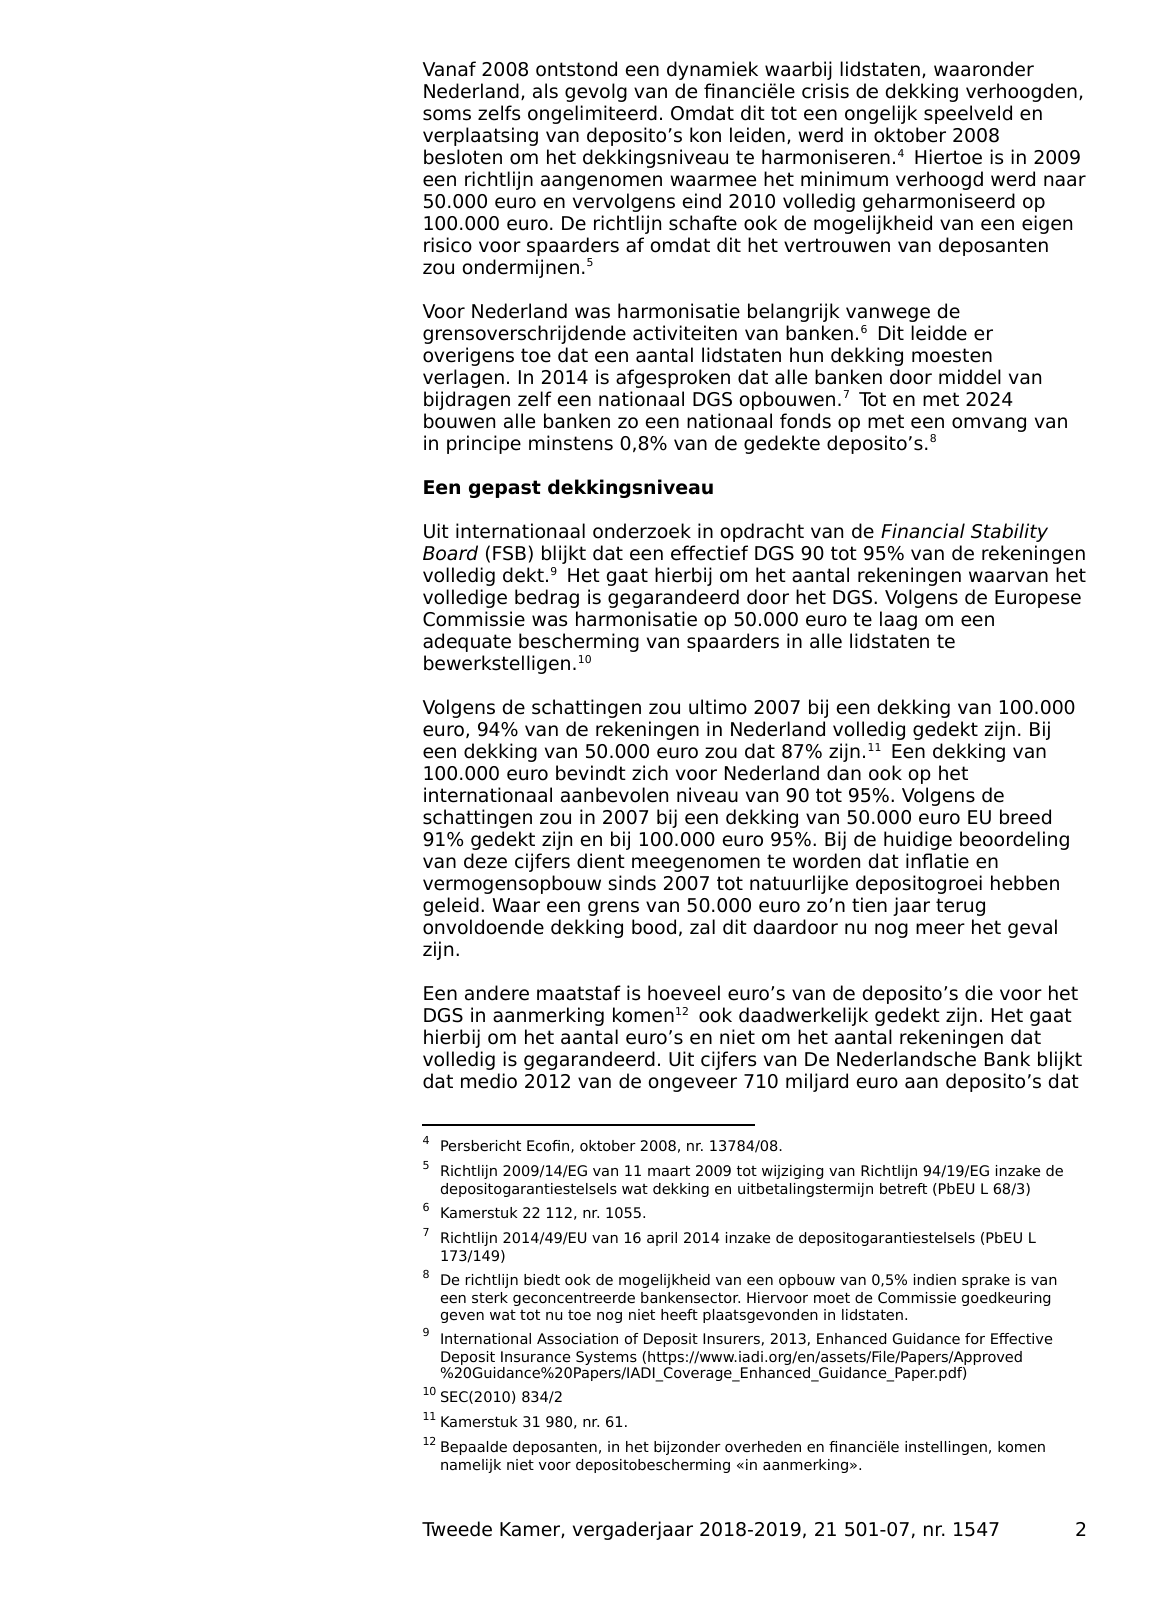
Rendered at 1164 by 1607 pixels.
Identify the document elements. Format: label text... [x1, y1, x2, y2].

text Volgens de schattingen zou ultimo 2007 bij een dekking van 100.000 euro, 94% van de rekeningen in Nederland volledig gedekt zijn. Bij een dekking van 50.000 euro zou dat 87% zijn. Een dekking van 100.000 euro bevindt zich voor Nederland dan ook op het internationaal aanbevolen niveau van 90 tot 95%. Volgens de schattingen zou in 2007 bij een dekking van 50.000 euro EU breed 91% gedekt zijn en bij 100.000 euro 95%. Bij de huidige beoordeling van deze cijfers dient meegenomen te worden dat inflatie en vermogensopbouw sinds 2007 tot natuurlijke depositogroei hebben geleid. Waar een grens van 50.000 euro zo’n tien jaar terug onvoldoende dekking bood, zal dit daardoor nu nog meer het geval zijn. [422, 697, 1087, 961]
text Voor Nederland was harmonisatie belangrijk vanwege de grensoverschrijdende activiteiten van banken. Dit leidde er overigens toe dat een aantal lidstaten hun dekking moesten verlagen. In 2014 is afgesproken dat alle banken door middel van bijdragen zelf een nationaal DGS opbouwen. Tot en met 2024 bouwen alle banken zo een nationaal fonds op met een omvang van in principe minstens 0,8% van de gedekte deposito’s. [422, 301, 1087, 455]
text Een andere maatstaf is hoeveel euro’s van de deposito’s die voor het DGS in aanmerking komen ook daadwerkelijk gedekt zijn. Het gaat hierbij om het aantal euro’s en niet om het aantal rekeningen dat volledig is gegarandeerd. Uit cijfers van De Nederlandsche Bank blijkt dat medio 2012 van de ongeveer 710 miljard euro aan deposito’s dat [422, 983, 1087, 1093]
text SEC(2010) 834/2 [422, 1385, 1087, 1407]
text Persbericht Ecofin, oktober 2008, nr. 13784/08. [422, 1134, 1087, 1156]
text Richtlijn 2014/49/EU van 16 april 2014 inzake de depositogarantiestelsels (PbEU L 173/149) [422, 1226, 1087, 1265]
text De richtlijn biedt ook de mogelijkheid van een opbouw van 0,5% indien sprake is van een sterk geconcentreerde bankensector. Hiervoor moet de Commissie goedkeuring geven wat tot nu toe nog niet heeft plaatsgevonden in lidstaten. [422, 1268, 1087, 1324]
subtitle Een gepast dekkingsniveau [422, 477, 1087, 499]
text Kamerstuk 31 980, nr. 61. [422, 1410, 1087, 1432]
text Kamerstuk 22 112, nr. 1055. [422, 1201, 1087, 1223]
text Vanaf 2008 ontstond een dynamiek waarbij lidstaten, waaronder Nederland, als gevolg van de financiële crisis de dekking verhoogden, soms zelfs ongelimiteerd. Omdat dit tot een ongelijk speelveld en verplaatsing van deposito’s kon leiden, werd in oktober 2008 besloten om het dekkingsniveau te harmoniseren. Hiertoe is in 2009 een richtlijn aangenomen waarmee het minimum verhoogd werd naar 50.000 euro en vervolgens eind 2010 volledig geharmoniseerd op 100.000 euro. De richtlijn schafte ook de mogelijkheid van een eigen risico voor spaarders af omdat dit het vertrouwen van deposanten zou ondermijnen. [422, 59, 1087, 279]
text Richtlijn 2009/14/EG van 11 maart 2009 tot wijziging van Richtlijn 94/19/EG inzake de depositogarantiestelsels wat dekking en uitbetalingstermijn betreft (PbEU L 68/3) [422, 1159, 1087, 1198]
text International Association of Deposit Insurers, 2013, Enhanced Guidance for Effective Deposit Insurance Systems (https://www.iadi.org/en/assets/File/Papers/Approved%20Guidance%20Papers/IADI_Coverage_Enhanced_Guidance_Paper.pdf) [422, 1327, 1087, 1382]
text Bepaalde deposanten, in het bijzonder overheden en financiële instellingen, komen namelijk niet voor depositobescherming «in aanmerking». [422, 1435, 1087, 1474]
text Uit internationaal onderzoek in opdracht van de Financial Stability Board (FSB) blijkt dat een effectief DGS 90 tot 95% van de rekeningen volledig dekt. Het gaat hierbij om het aantal rekeningen waarvan het volledige bedrag is gegarandeerd door het DGS. Volgens de Europese Commissie was harmonisatie op 50.000 euro te laag om een adequate bescherming van spaarders in alle lidstaten te bewerkstelligen. [422, 521, 1087, 675]
